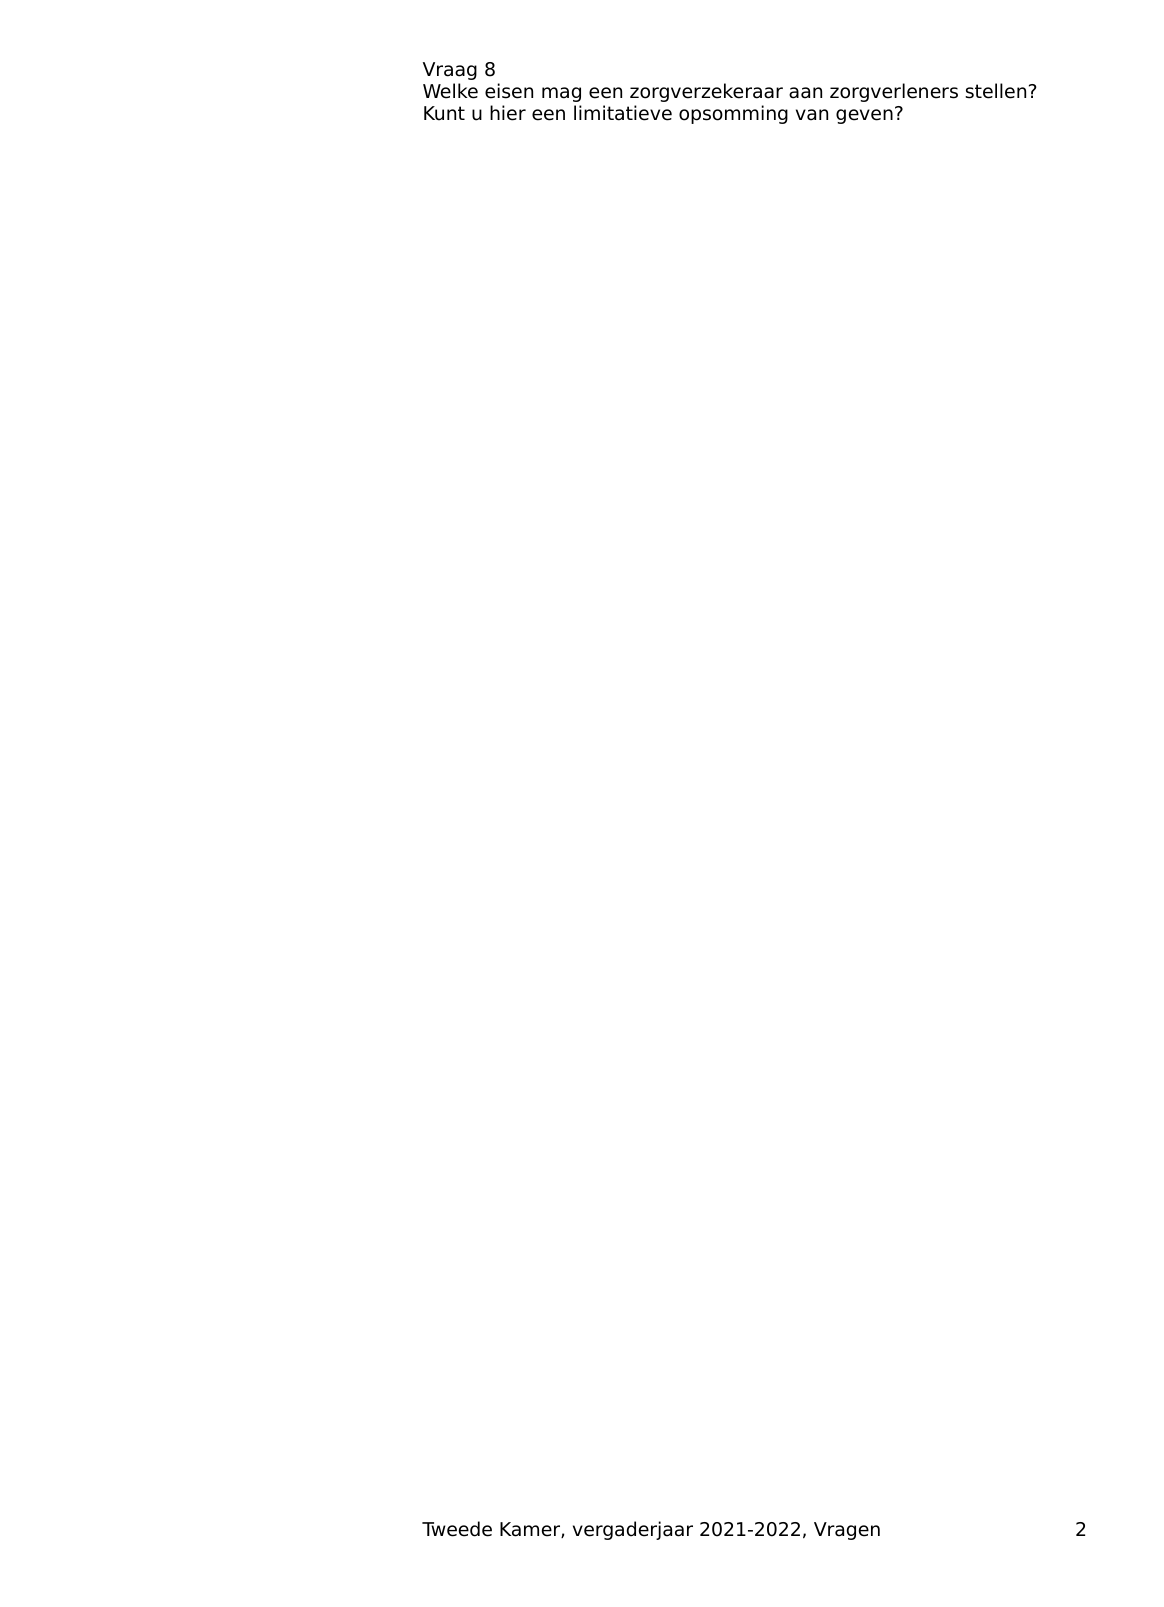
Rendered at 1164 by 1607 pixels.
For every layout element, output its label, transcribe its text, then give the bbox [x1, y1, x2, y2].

text Welke eisen mag een zorgverzekeraar aan zorgverleners stellen? Kunt u hier een limitatieve opsomming van geven? [422, 81, 1087, 125]
text Vraag 8 [422, 59, 1087, 81]
